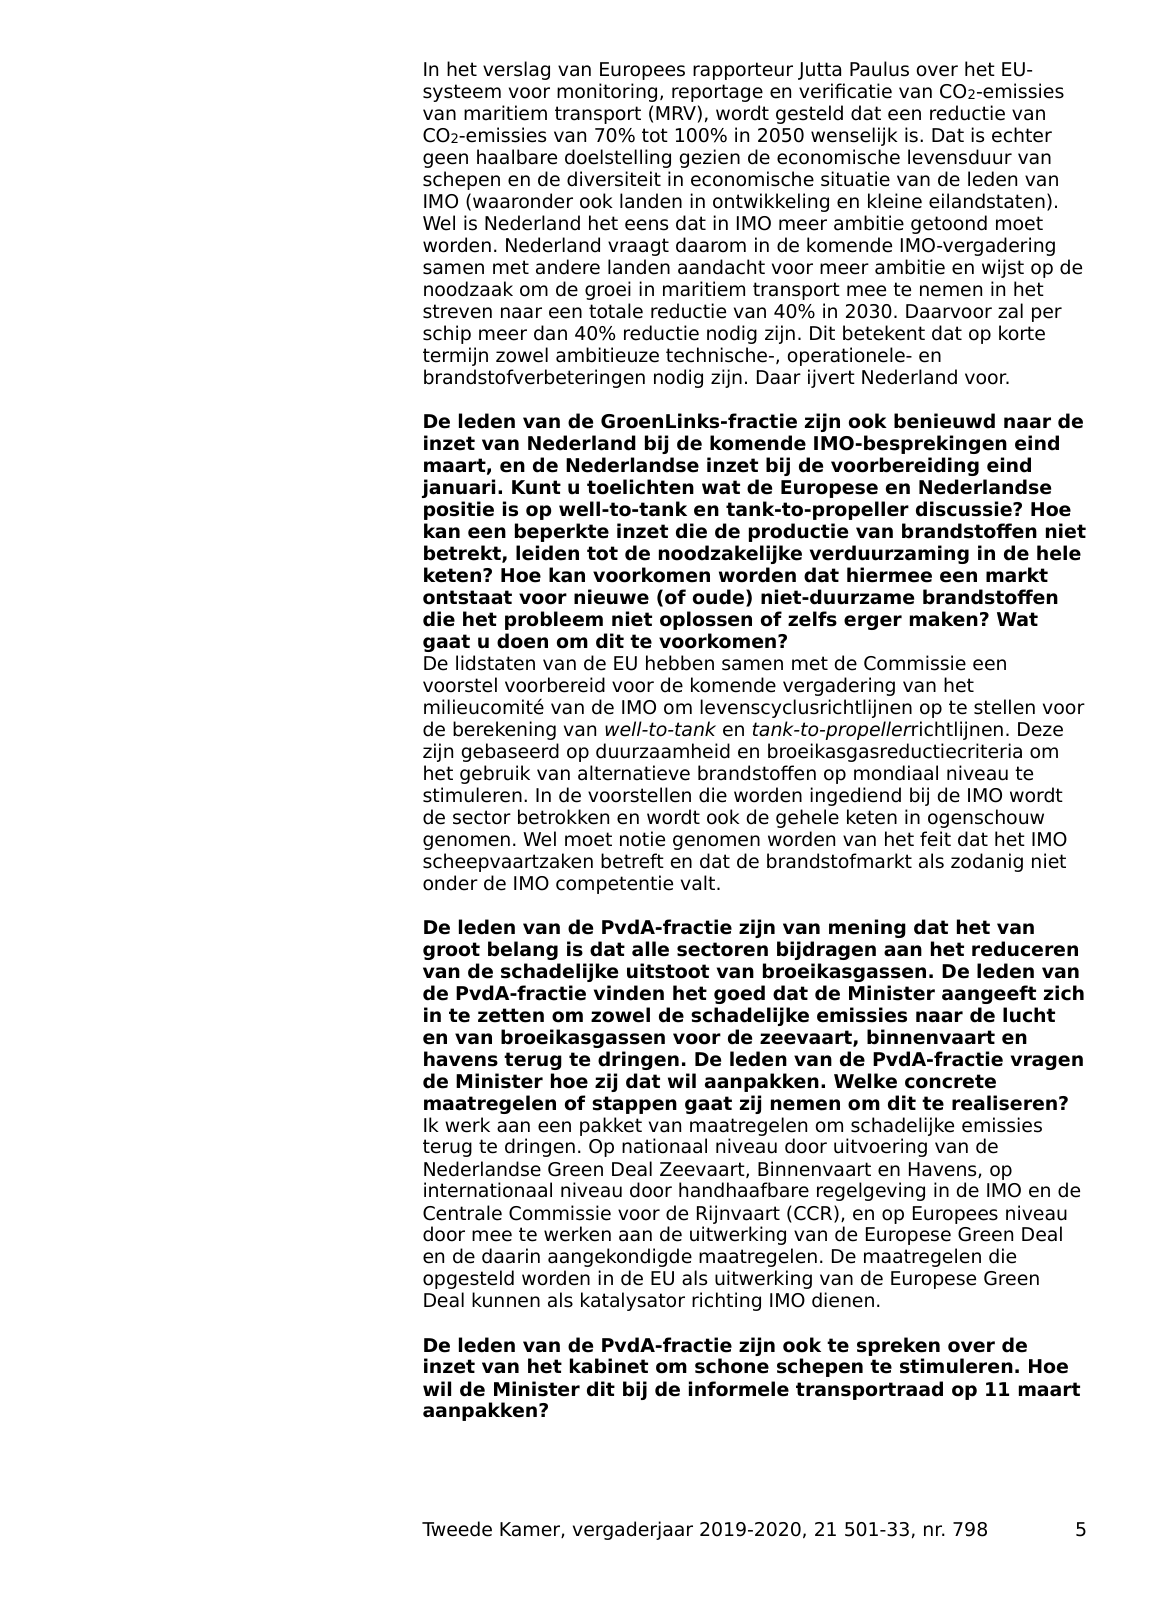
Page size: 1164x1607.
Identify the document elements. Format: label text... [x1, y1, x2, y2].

text De leden van de PvdA-fractie zijn ook te spreken over de inzet van het kabinet om schone schepen te stimuleren. Hoe wil de Minister dit bij de informele transportraad op 11 maart aanpakken? [422, 1334, 1087, 1422]
text De leden van de PvdA-fractie zijn van mening dat het van groot belang is dat alle sectoren bijdragen aan het reduceren van de schadelijke uitstoot van broeikasgassen. De leden van de PvdA-fractie vinden het goed dat de Minister aangeeft zich in te zetten om zowel de schadelijke emissies naar de lucht en van broeikasgassen voor de zeevaart, binnenvaart en havens terug te dringen. De leden van de PvdA-fractie vragen de Minister hoe zij dat wil aanpakken. Welke concrete maatregelen of stappen gaat zij nemen om dit te realiseren? [422, 917, 1087, 1114]
text De lidstaten van de EU hebben samen met de Commissie een voorstel voorbereid voor de komende vergadering van het milieucomité van de IMO om levenscyclusrichtlijnen op te stellen voor de berekening van well-to-tank en tank-to-propellerrichtlijnen. Deze zijn gebaseerd op duurzaamheid en broeikasgasreductiecriteria om het gebruik van alternatieve brandstoffen op mondiaal niveau te stimuleren. In de voorstellen die worden ingediend bij de IMO wordt de sector betrokken en wordt ook de gehele keten in ogenschouw genomen. Wel moet notie genomen worden van het feit dat het IMO scheepvaartzaken betreft en dat de brandstofmarkt als zodanig niet onder de IMO competentie valt. [422, 653, 1087, 894]
text De leden van de GroenLinks-fractie zijn ook benieuwd naar de inzet van Nederland bij de komende IMO-besprekingen eind maart, en de Nederlandse inzet bij de voorbereiding eind januari. Kunt u toelichten wat de Europese en Nederlandse positie is op well-to-tank en tank-to-propeller discussie? Hoe kan een beperkte inzet die de productie van brandstoffen niet betrekt, leiden tot de noodzakelijke verduurzaming in de hele keten? Hoe kan voorkomen worden dat hiermee een markt ontstaat voor nieuwe (of oude) niet-duurzame brandstoffen die het probleem niet oplossen of zelfs erger maken? Wat gaat u doen om dit te voorkomen? [422, 411, 1087, 653]
text In het verslag van Europees rapporteur Jutta Paulus over het EU-systeem voor monitoring, reportage en verificatie van CO2-emissies van maritiem transport (MRV), wordt gesteld dat een reductie van CO2-emissies van 70% tot 100% in 2050 wenselijk is. Dat is echter geen haalbare doelstelling gezien de economische levensduur van schepen en de diversiteit in economische situatie van de leden van IMO (waaronder ook landen in ontwikkeling en kleine eilandstaten). Wel is Nederland het eens dat in IMO meer ambitie getoond moet worden. Nederland vraagt daarom in de komende IMO-vergadering samen met andere landen aandacht voor meer ambitie en wijst op de noodzaak om de groei in maritiem transport mee te nemen in het streven naar een totale reductie van 40% in 2030. Daarvoor zal per schip meer dan 40% reductie nodig zijn. Dit betekent dat op korte termijn zowel ambitieuze technische-, operationele- en brandstofverbeteringen nodig zijn. Daar ijvert Nederland voor. [422, 59, 1087, 389]
text Ik werk aan een pakket van maatregelen om schadelijke emissies terug te dringen. Op nationaal niveau door uitvoering van de Nederlandse Green Deal Zeevaart, Binnenvaart en Havens, op internationaal niveau door handhaafbare regelgeving in de IMO en de Centrale Commissie voor de Rijnvaart (CCR), en op Europees niveau door mee te werken aan de uitwerking van de Europese Green Deal en de daarin aangekondigde maatregelen. De maatregelen die opgesteld worden in de EU als uitwerking van de Europese Green Deal kunnen als katalysator richting IMO dienen. [422, 1114, 1087, 1312]
